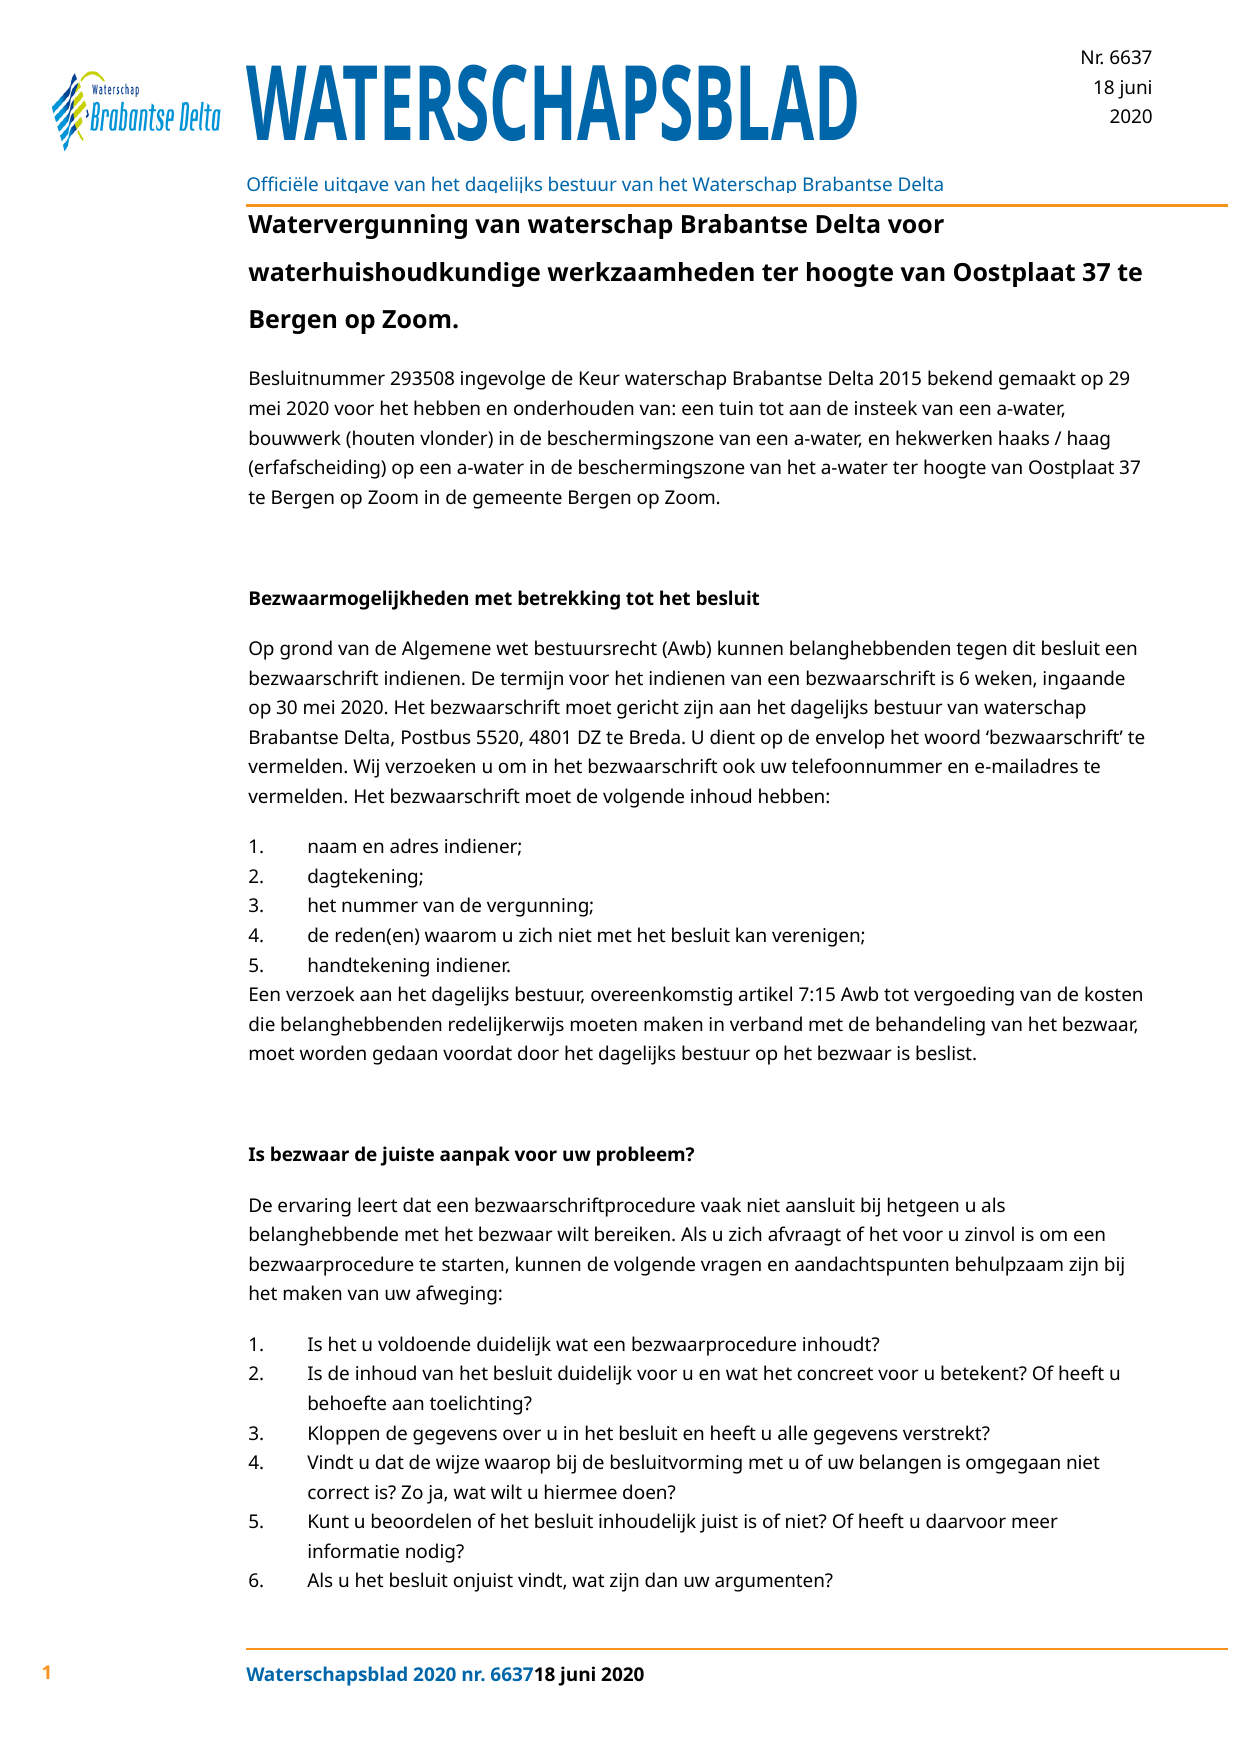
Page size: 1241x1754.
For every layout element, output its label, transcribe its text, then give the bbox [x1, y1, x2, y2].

list handtekening indiener. [248, 952, 1152, 977]
list Is de inhoud van het besluit duidelijk voor u en wat het concreet voor u betekent? Of heeft u behoefte aan toelichting? [248, 1361, 1152, 1416]
list Kunt u beoordelen of het besluit inhoudelijk juist is of niet? Of heeft u daarvoor meer informatie nodig? [248, 1508, 1152, 1564]
list naam en adres indiener; [248, 833, 1152, 859]
list Is het u voldoende duidelijk wat een bezwaarprocedure inhoudt? [248, 1331, 1152, 1357]
list Vindt u dat de wijze waarop bij de besluitvorming met u of uw belangen is omgegaan niet correct is? Zo ja, wat wilt u hiermee doen? [248, 1449, 1152, 1504]
list dagtekening; [248, 863, 1152, 889]
list Als u het besluit onjuist vindt, wat zijn dan uw argumenten? [248, 1568, 1152, 1593]
text Een verzoek aan het dagelijks bestuur, overeenkomstig artikel 7:15 Awb tot vergoeding van de kosten die belanghebbenden redelijkerwijs moeten maken in verband met de behandeling van het bezwaar, moet worden gedaan voordat door het dagelijks bestuur op het bezwaar is beslist. [248, 981, 1152, 1066]
text Bezwaarmogelijkheden met betrekking tot het besluit [248, 585, 1152, 610]
text Op grond van de Algemene wet bestuursrecht (Awb) kunnen belanghebbenden tegen dit besluit een bezwaarschrift indienen. De termijn voor het indienen van een bezwaarschrift is 6 weken, ingaande op 30 mei 2020. Het bezwaarschrift moet gericht zijn aan het dagelijks bestuur van waterschap Brabantse Delta, Postbus 5520, 4801 DZ te Breda. U dient op de envelop het woord ‘bezwaarschrift’ te vermelden. Wij verzoeken u om in het bezwaarschrift ook uw telefoonnummer en e‑mailadres te vermelden. Het bezwaarschrift moet de volgende inhoud hebben: [248, 635, 1152, 809]
text De ervaring leert dat een bezwaarschriftprocedure vaak niet aansluit bij hetgeen u als belanghebbende met het bezwaar wilt bereiken. Als u zich afvraagt of het voor u zinvol is om een bezwaarprocedure te starten, kunnen de volgende vragen en aandachtspunten behulpzaam zijn bij het maken van uw afweging: [248, 1192, 1152, 1306]
list het nummer van de vergunning; [248, 893, 1152, 918]
text Besluitnummer 293508 ingevolge de Keur waterschap Brabantse Delta 2015 bekend gemaakt op 29 mei 2020 voor het hebben en onderhouden van: een tuin tot aan de insteek van een a-water, bouwwerk (houten vlonder) in de beschermingszone van een a-water, en hekwerken haaks / haag (erfafscheiding) op een a-water in de beschermingszone van het a-water ter hoogte van Oostplaat 37 te Bergen op Zoom in de gemeente Bergen op Zoom. [248, 366, 1152, 509]
list de reden(en) waarom u zich niet met het besluit kan verenigen; [248, 922, 1152, 948]
list Kloppen de gegevens over u in het besluit en heeft u alle gegevens verstrekt? [248, 1420, 1152, 1445]
text Watervergunning van waterschap Brabantse Delta voor waterhuishoudkundige werkzaamheden ter hoogte van Oostplaat 37 te Bergen op Zoom. [248, 207, 1152, 336]
picture [41, 47, 231, 172]
text Is bezwaar de juiste aanpak voor uw probleem? [248, 1141, 1152, 1167]
